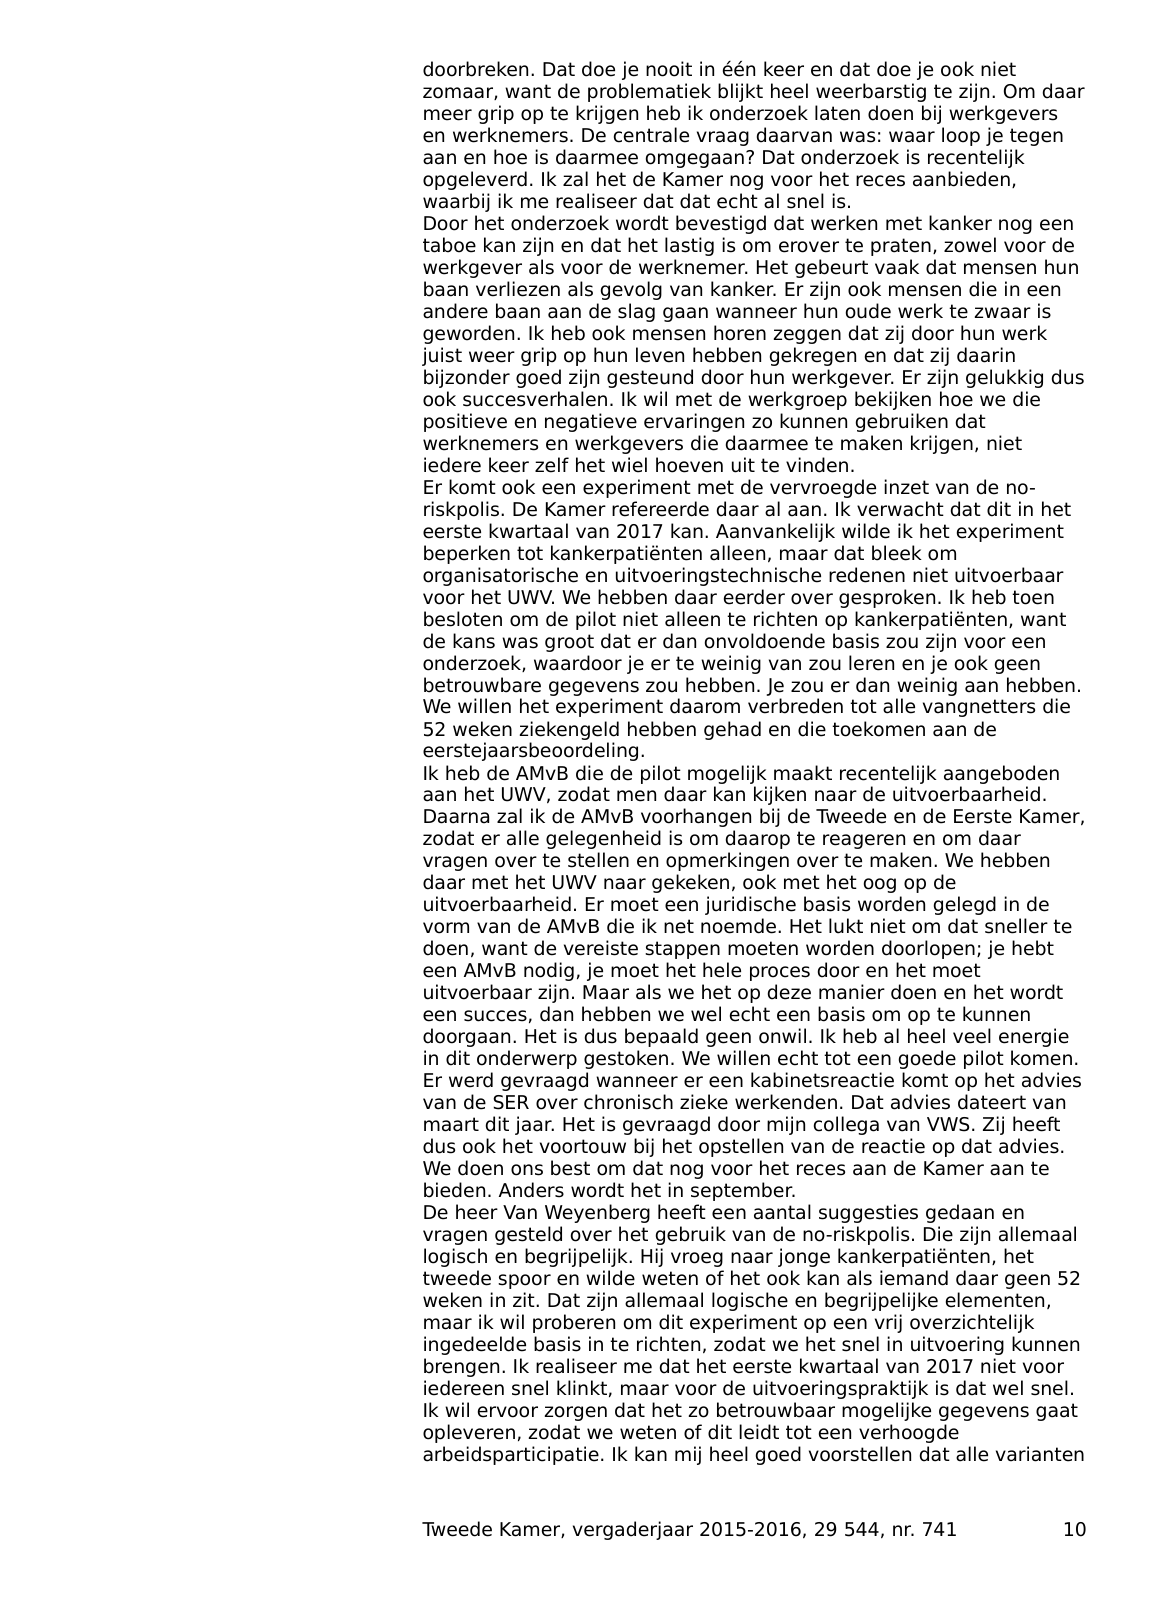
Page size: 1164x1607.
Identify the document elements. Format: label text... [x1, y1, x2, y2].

text Ik heb de AMvB die de pilot mogelijk maakt recentelijk aangeboden aan het UWV, zodat men daar kan kijken naar de uitvoerbaarheid. Daarna zal ik de AMvB voorhangen bij de Tweede en de Eerste Kamer, zodat er alle gelegenheid is om daarop te reageren en om daar vragen over te stellen en opmerkingen over te maken. We hebben daar met het UWV naar gekeken, ook met het oog op de uitvoerbaarheid. Er moet een juridische basis worden gelegd in de vorm van de AMvB die ik net noemde. Het lukt niet om dat sneller te doen, want de vereiste stappen moeten worden doorlopen; je hebt een AMvB nodig, je moet het hele proces door en het moet uitvoerbaar zijn. Maar als we het op deze manier doen en het wordt een succes, dan hebben we wel echt een basis om op te kunnen doorgaan. Het is dus bepaald geen onwil. Ik heb al heel veel energie in dit onderwerp gestoken. We willen echt tot een goede pilot komen. [422, 762, 1087, 1070]
text Er werd gevraagd wanneer er een kabinetsreactie komt op het advies van de SER over chronisch zieke werkenden. Dat advies dateert van maart dit jaar. Het is gevraagd door mijn collega van VWS. Zij heeft dus ook het voortouw bij het opstellen van de reactie op dat advies. We doen ons best om dat nog voor het reces aan de Kamer aan te bieden. Anders wordt het in september. [422, 1070, 1087, 1202]
text De heer Van Weyenberg heeft een aantal suggesties gedaan en vragen gesteld over het gebruik van de no-riskpolis. Die zijn allemaal logisch en begrijpelijk. Hij vroeg naar jonge kankerpatiënten, het tweede spoor en wilde weten of het ook kan als iemand daar geen 52 weken in zit. Dat zijn allemaal logische en begrijpelijke elementen, maar ik wil proberen om dit experiment op een vrij overzichtelijk ingedeelde basis in te richten, zodat we het snel in uitvoering kunnen brengen. Ik realiseer me dat het eerste kwartaal van 2017 niet voor iedereen snel klinkt, maar voor de uitvoeringspraktijk is dat wel snel. Ik wil ervoor zorgen dat het zo betrouwbaar mogelijke gegevens gaat opleveren, zodat we weten of dit leidt tot een verhoogde arbeidsparticipatie. Ik kan mij heel goed voorstellen dat alle varianten [422, 1202, 1087, 1466]
text Er komt ook een experiment met de vervroegde inzet van de no-riskpolis. De Kamer refereerde daar al aan. Ik verwacht dat dit in het eerste kwartaal van 2017 kan. Aanvankelijk wilde ik het experiment beperken tot kankerpatiënten alleen, maar dat bleek om organisatorische en uitvoeringstechnische redenen niet uitvoerbaar voor het UWV. We hebben daar eerder over gesproken. Ik heb toen besloten om de pilot niet alleen te richten op kankerpatiënten, want de kans was groot dat er dan onvoldoende basis zou zijn voor een onderzoek, waardoor je er te weinig van zou leren en je ook geen betrouwbare gegevens zou hebben. Je zou er dan weinig aan hebben. We willen het experiment daarom verbreden tot alle vangnetters die 52 weken ziekengeld hebben gehad en die toekomen aan de eerstejaarsbeoordeling. [422, 477, 1087, 762]
text Door het onderzoek wordt bevestigd dat werken met kanker nog een taboe kan zijn en dat het lastig is om erover te praten, zowel voor de werkgever als voor de werknemer. Het gebeurt vaak dat mensen hun baan verliezen als gevolg van kanker. Er zijn ook mensen die in een andere baan aan de slag gaan wanneer hun oude werk te zwaar is geworden. Ik heb ook mensen horen zeggen dat zij door hun werk juist weer grip op hun leven hebben gekregen en dat zij daarin bijzonder goed zijn gesteund door hun werkgever. Er zijn gelukkig dus ook succesverhalen. Ik wil met de werkgroep bekijken hoe we die positieve en negatieve ervaringen zo kunnen gebruiken dat werknemers en werkgevers die daarmee te maken krijgen, niet iedere keer zelf het wiel hoeven uit te vinden. [422, 213, 1087, 477]
text doorbreken. Dat doe je nooit in één keer en dat doe je ook niet zomaar, want de problematiek blijkt heel weerbarstig te zijn. Om daar meer grip op te krijgen heb ik onderzoek laten doen bij werkgevers en werknemers. De centrale vraag daarvan was: waar loop je tegen aan en hoe is daarmee omgegaan? Dat onderzoek is recentelijk opgeleverd. Ik zal het de Kamer nog voor het reces aanbieden, waarbij ik me realiseer dat dat echt al snel is. [422, 59, 1087, 213]
